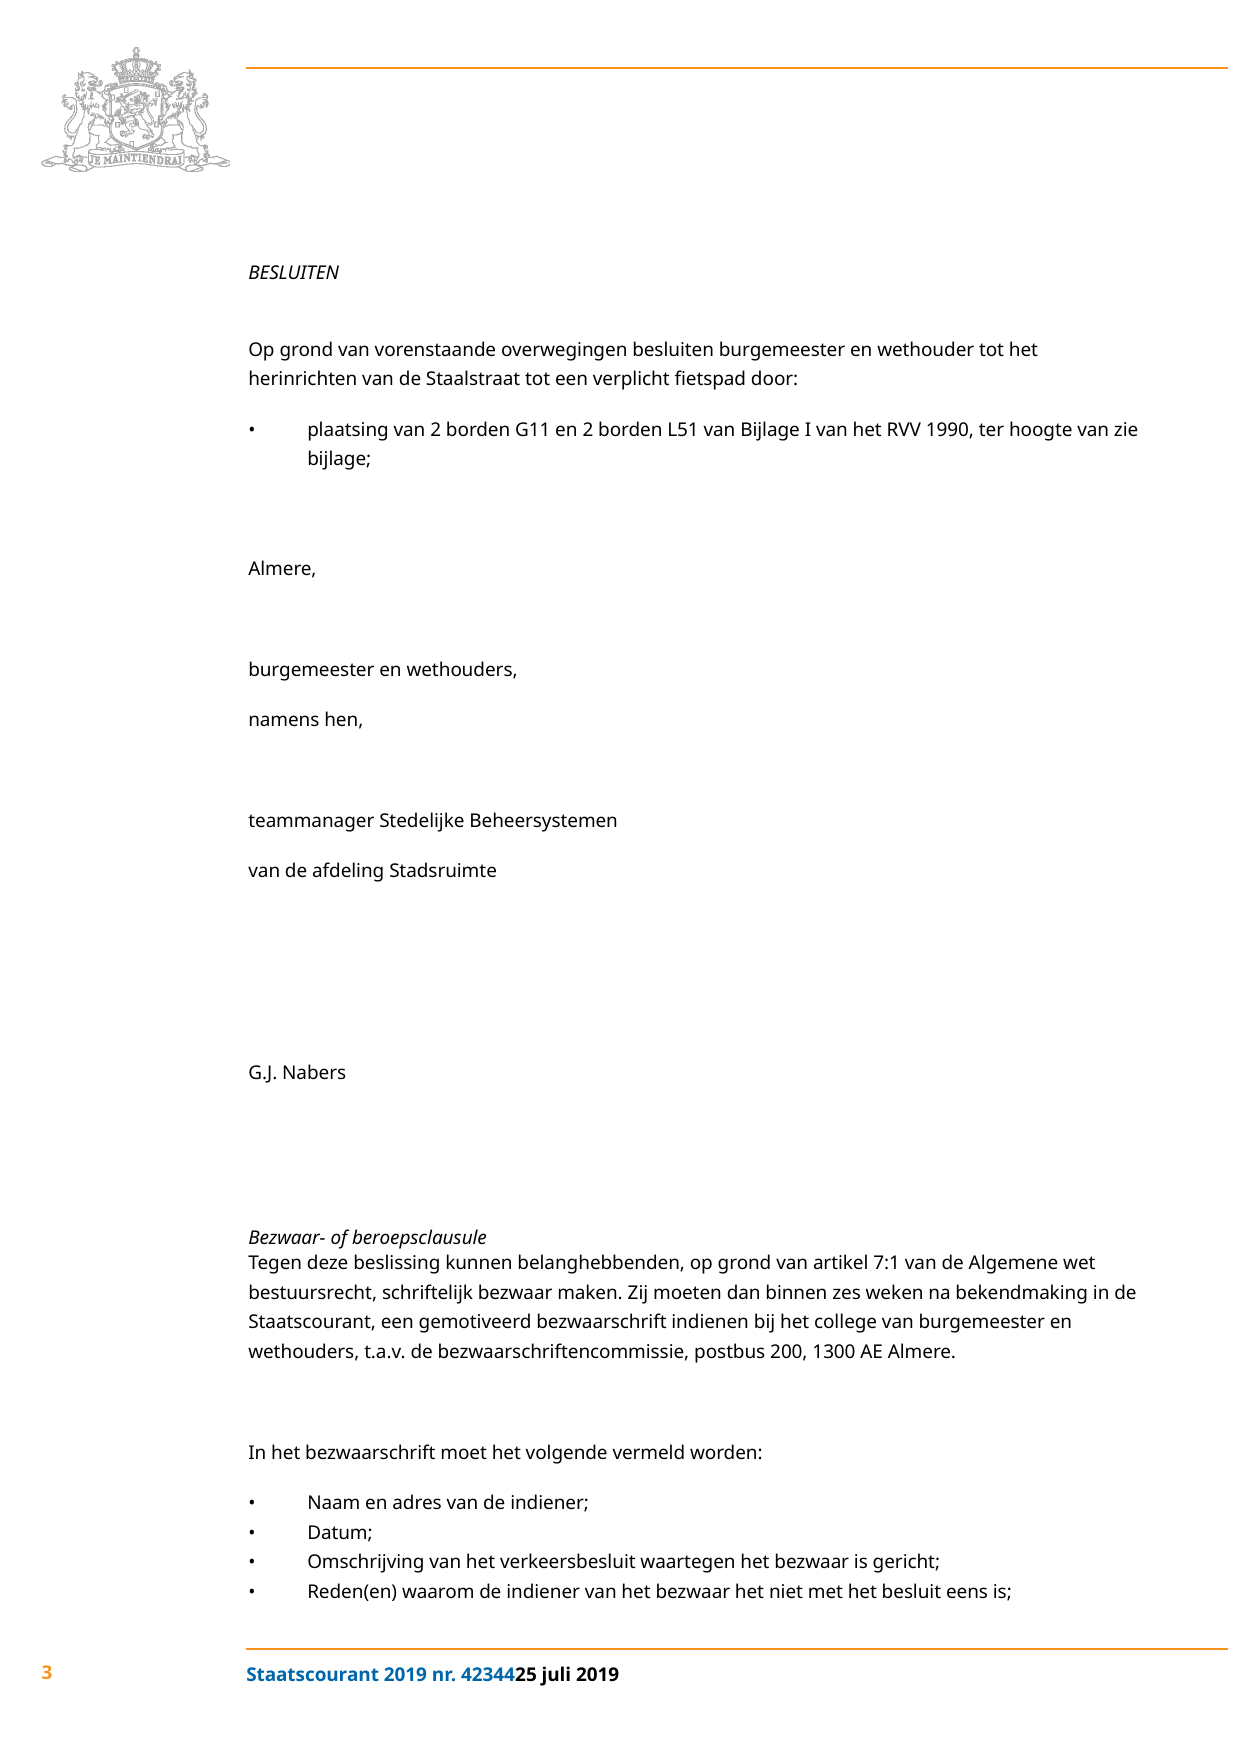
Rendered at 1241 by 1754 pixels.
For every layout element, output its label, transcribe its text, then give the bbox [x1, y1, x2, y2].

text Op grond van vorenstaande overwegingen besluiten burgemeester en wethouder tot het herinrichten van de Staalstraat tot een verplicht fietspad door: [248, 336, 1152, 391]
text teammanager Stedelijke Beheersystemen [248, 807, 1152, 833]
text burgemeester en wethouders, [248, 656, 1152, 681]
text namens hen, [248, 706, 1152, 732]
text G.J. Nabers [248, 1059, 1152, 1085]
text BESLUITEN [248, 259, 1152, 285]
picture [41, 47, 231, 172]
text Bezwaar- of beroepsclausule [248, 1224, 1152, 1249]
list Omschrijving van het verkeersbesluit waartegen het bezwaar is gericht; [248, 1549, 1152, 1574]
text Tegen deze beslissing kunnen belanghebbenden, op grond van artikel 7:1 van de Algemene wet bestuursrecht, schriftelijk bezwaar maken. Zij moeten dan binnen zes weken na bekendmaking in de Staatscourant, een gemotiveerd bezwaarschrift indienen bij het college van burgemeester en wethouders, t.a.v. de bezwaarschriftencommissie, postbus 200, 1300 AE Almere. [248, 1249, 1152, 1364]
text van de afdeling Stadsruimte [248, 857, 1152, 883]
list plaatsing van 2 borden G11 en 2 borden L51 van Bijlage I van het RVV 1990, ter hoogte van zie bijlage; [248, 416, 1152, 471]
text Almere, [248, 555, 1152, 581]
list Reden(en) waarom de indiener van het bezwaar het niet met het besluit eens is; [248, 1578, 1152, 1604]
text In het bezwaarschrift moet het volgende vermeld worden: [248, 1439, 1152, 1465]
list Datum; [248, 1519, 1152, 1545]
list Naam en adres van de indiener; [248, 1489, 1152, 1515]
